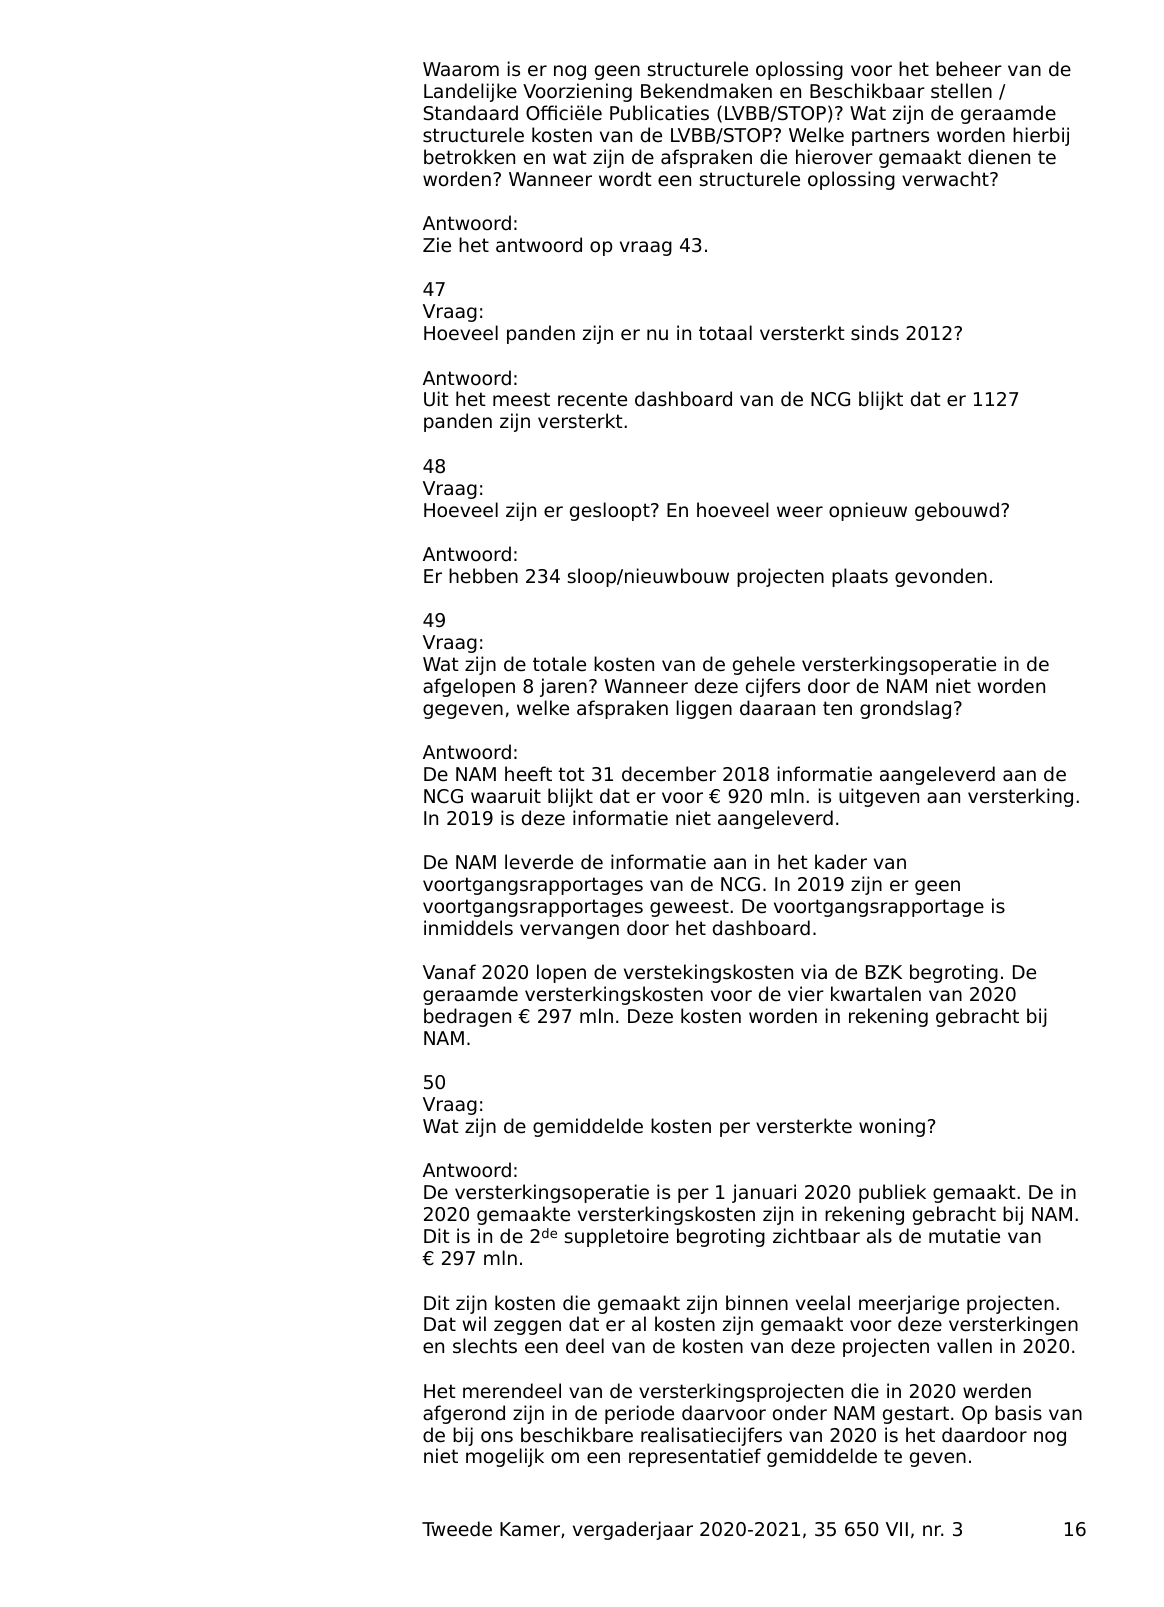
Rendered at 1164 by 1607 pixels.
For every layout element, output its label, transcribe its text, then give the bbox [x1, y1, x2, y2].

text De NAM leverde de informatie aan in het kader van voortgangsrapportages van de NCG. In 2019 zijn er geen voortgangsrapportages geweest. De voortgangsrapportage is inmiddels vervangen door het dashboard. [422, 852, 1087, 940]
text Antwoord: [422, 1160, 1087, 1182]
text Zie het antwoord op vraag 43. [422, 235, 1087, 257]
text Er hebben 234 sloop/nieuwbouw projecten plaats gevonden. [422, 566, 1087, 588]
text Dit zijn kosten die gemaakt zijn binnen veelal meerjarige projecten. Dat wil zeggen dat er al kosten zijn gemaakt voor deze versterkingen en slechts een deel van de kosten van deze projecten vallen in 2020. [422, 1292, 1087, 1358]
text Vraag: [422, 632, 1087, 654]
text Uit het meest recente dashboard van de NCG blijkt dat er 1127 panden zijn versterkt. [422, 389, 1087, 433]
text Vanaf 2020 lopen de verstekingskosten via de BZK begroting. De geraamde versterkingskosten voor de vier kwartalen van 2020 bedragen € 297 mln. Deze kosten worden in rekening gebracht bij NAM. [422, 962, 1087, 1050]
text Hoeveel zijn er gesloopt? En hoeveel weer opnieuw gebouwd? [422, 499, 1087, 521]
text Vraag: [422, 477, 1087, 499]
text De NAM heeft tot 31 december 2018 informatie aangeleverd aan de NCG waaruit blijkt dat er voor € 920 mln. is uitgeven aan versterking. In 2019 is deze informatie niet aangeleverd. [422, 764, 1087, 830]
text Antwoord: [422, 367, 1087, 389]
text 50 [422, 1072, 1087, 1094]
text 48 [422, 456, 1087, 477]
text Antwoord: [422, 544, 1087, 566]
text Vraag: [422, 301, 1087, 323]
text 49 [422, 610, 1087, 632]
text 47 [422, 279, 1087, 301]
text Wat zijn de totale kosten van de gehele versterkingsoperatie in de afgelopen 8 jaren? Wanneer deze cijfers door de NAM niet worden gegeven, welke afspraken liggen daaraan ten grondslag? [422, 654, 1087, 720]
text Vraag: [422, 1094, 1087, 1116]
text De versterkingsoperatie is per 1 januari 2020 publiek gemaakt. De in 2020 gemaakte versterkingskosten zijn in rekening gebracht bij NAM. Dit is in de 2de suppletoire begroting zichtbaar als de mutatie van € 297 mln. [422, 1182, 1087, 1270]
text Het merendeel van de versterkingsprojecten die in 2020 werden afgerond zijn in de periode daarvoor onder NAM gestart. Op basis van de bij ons beschikbare realisatiecijfers van 2020 is het daardoor nog niet mogelijk om een representatief gemiddelde te geven. [422, 1381, 1087, 1468]
text Wat zijn de gemiddelde kosten per versterkte woning? [422, 1116, 1087, 1138]
text Antwoord: [422, 213, 1087, 235]
text Antwoord: [422, 742, 1087, 764]
text Hoeveel panden zijn er nu in totaal versterkt sinds 2012? [422, 323, 1087, 345]
text Waarom is er nog geen structurele oplossing voor het beheer van de Landelijke Voorziening Bekendmaken en Beschikbaar stellen / Standaard Officiële Publicaties (LVBB/STOP)? Wat zijn de geraamde structurele kosten van de LVBB/STOP? Welke partners worden hierbij betrokken en wat zijn de afspraken die hierover gemaakt dienen te worden? Wanneer wordt een structurele oplossing verwacht? [422, 59, 1087, 191]
